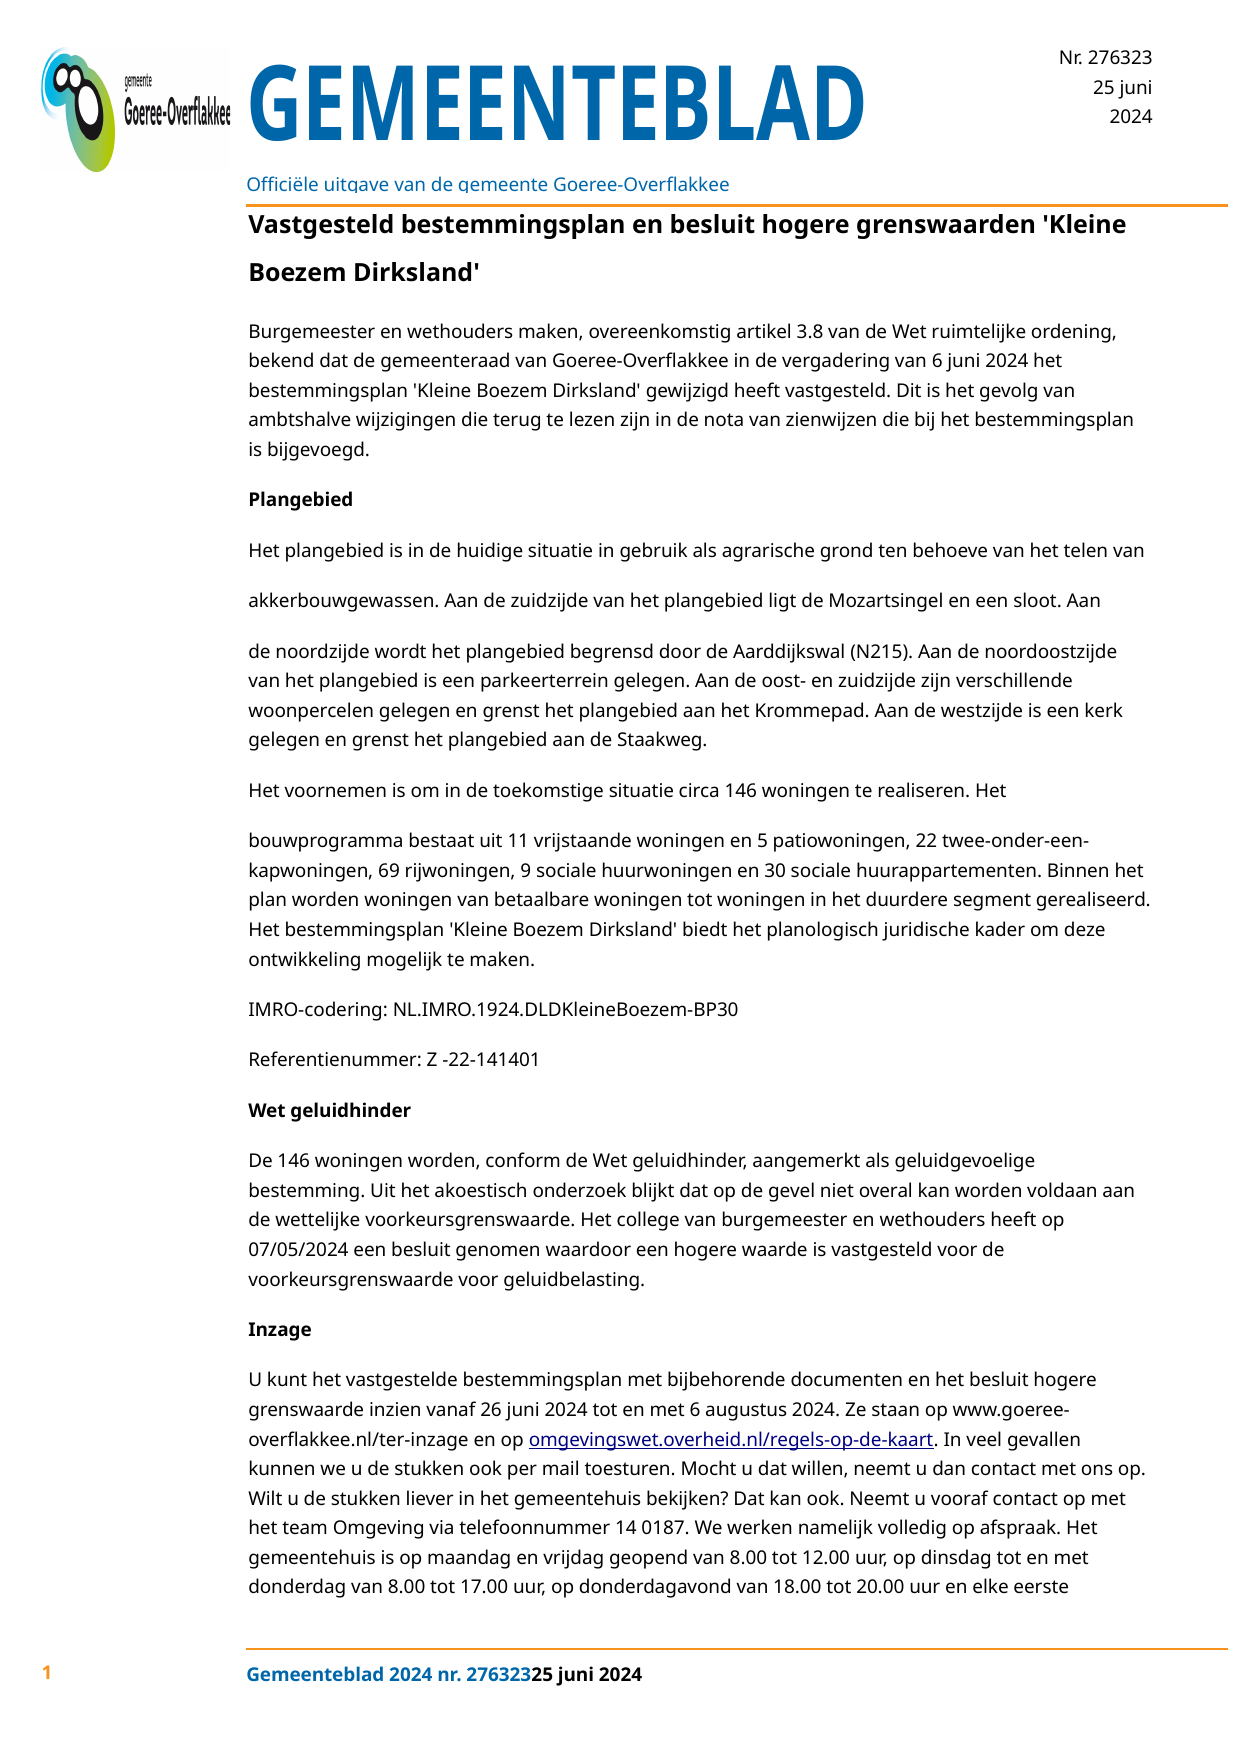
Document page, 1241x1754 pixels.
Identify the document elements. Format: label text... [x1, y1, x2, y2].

text Plangebied [248, 487, 1152, 512]
text Het voornemen is om in de toekomstige situatie circa 146 woningen te realiseren. Het [248, 777, 1152, 803]
text Burgemeester en wethouders maken, overeenkomstig artikel 3.8 van de Wet ruimtelijke ordening, bekend dat de gemeenteraad van Goeree-Overflakkee in de vergadering van 6 juni 2024 het bestemmingsplan 'Kleine Boezem Dirksland' gewijzigd heeft vastgesteld. Dit is het gevolg van ambtshalve wijzigingen die terug te lezen zijn in de nota van zienwijzen die bij het bestemmingsplan is bijgevoegd. [248, 318, 1152, 462]
text Wet geluidhinder [248, 1097, 1152, 1123]
text Referentienummer: Z -22-141401 [248, 1047, 1152, 1072]
text Inzage [248, 1316, 1152, 1342]
text IMRO-codering: NL.IMRO.1924.DLDKleineBoezem-BP30 [248, 996, 1152, 1022]
text de noordzijde wordt het plangebied begrensd door de Aarddijkswal (N215). Aan de noordoostzijde van het plangebied is een parkeerterrein gelegen. Aan de oost- en zuidzijde zijn verschillende woonpercelen gelegen en grenst het plangebied aan het Krommepad. Aan de westzijde is een kerk gelegen en grenst het plangebied aan de Staakweg. [248, 638, 1152, 752]
text Het plangebied is in de huidige situatie in gebruik als agrarische grond ten behoeve van het telen van [248, 537, 1152, 563]
text akkerbouwgewassen. Aan de zuidzijde van het plangebied ligt de Mozartsingel en een sloot. Aan [248, 587, 1152, 613]
picture [41, 47, 231, 172]
text De 146 woningen worden, conform de Wet geluidhinder, aangemerkt als geluidgevoelige bestemming. Uit het akoestisch onderzoek blijkt dat op de gevel niet overal kan worden voldaan aan de wettelijke voorkeursgrenswaarde. Het college van burgemeester en wethouders heeft op 07/05/2024 een besluit genomen waardoor een hogere waarde is vastgesteld voor de voorkeursgrenswaarde voor geluidbelasting. [248, 1147, 1152, 1292]
text bouwprogramma bestaat uit 11 vrijstaande woningen en 5 patiowoningen, 22 twee-onder-een-kapwoningen, 69 rijwoningen, 9 sociale huurwoningen en 30 sociale huurappartementen. Binnen het plan worden woningen van betaalbare woningen tot woningen in het duurdere segment gerealiseerd. Het bestemmingsplan 'Kleine Boezem Dirksland' biedt het planologisch juridische kader om deze ontwikkeling mogelijk te maken. [248, 827, 1152, 972]
text U kunt het vastgestelde bestemmingsplan met bijbehorende documenten en het besluit hogere grenswaarde inzien vanaf 26 juni 2024 tot en met 6 augustus 2024. Ze staan op www.goeree-overflakkee.nl/ter-inzage en op omgevingswet.overheid.nl/regels-op-de-kaart. In veel gevallen kunnen we u de stukken ook per mail toesturen. Mocht u dat willen, neemt u dan contact met ons op. Wilt u de stukken liever in het gemeentehuis bekijken? Dat kan ook. Neemt u vooraf contact op met het team Omgeving via telefoonnummer 14 0187. We werken namelijk volledig op afspraak. Het gemeentehuis is op maandag en vrijdag geopend van 8.00 tot 12.00 uur, op dinsdag tot en met donderdag van 8.00 tot 17.00 uur, op donderdagavond van 18.00 tot 20.00 uur en elke eerste [248, 1367, 1152, 1599]
text Vastgesteld bestemmingsplan en besluit hogere grenswaarden 'Kleine Boezem Dirksland' [248, 207, 1152, 288]
